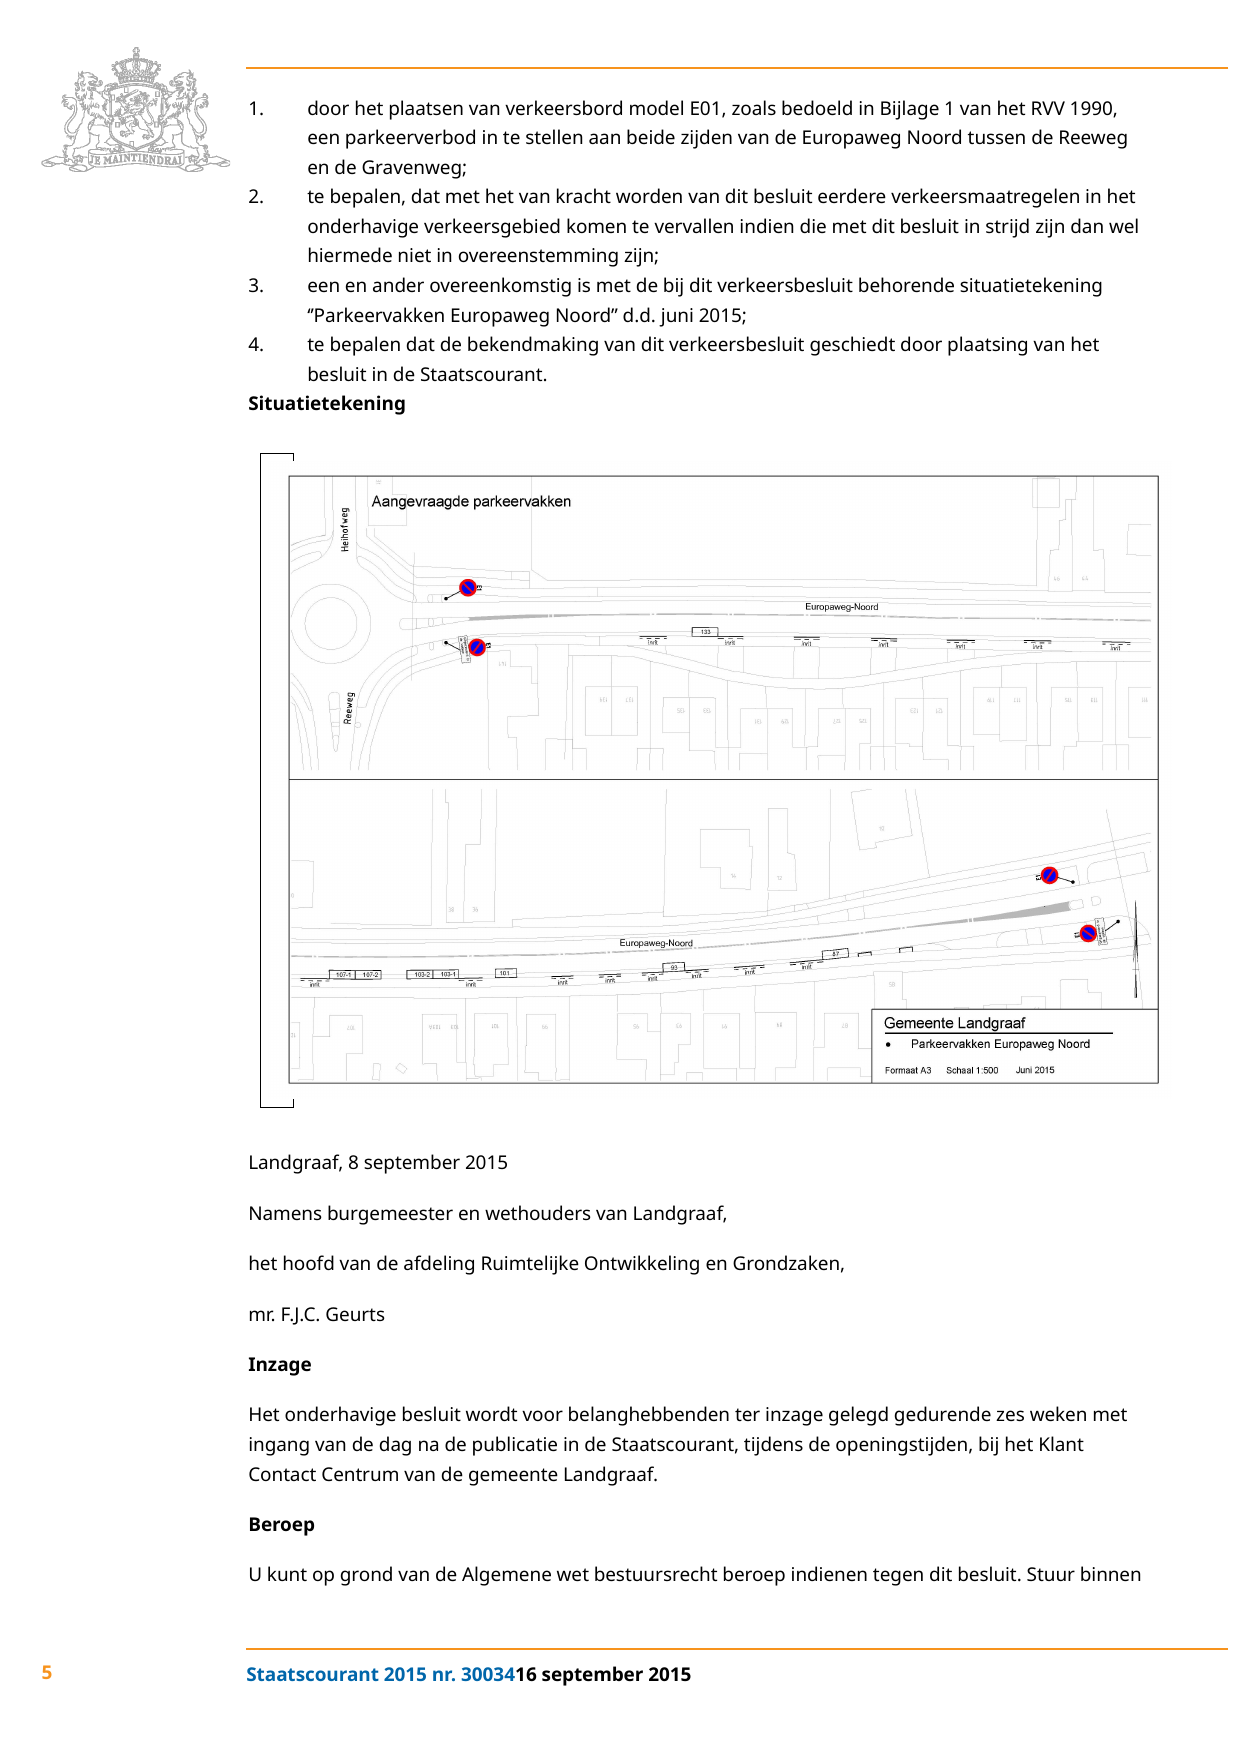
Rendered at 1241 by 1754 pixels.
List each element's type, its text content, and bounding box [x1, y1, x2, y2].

text Landgraaf, 8 september 2015 [248, 1149, 1152, 1175]
text mr. F.J.C. Geurts [248, 1301, 1152, 1326]
text Het onderhavige besluit wordt voor belanghebbenden ter inzage gelegd gedurende zes weken met ingang van de dag na de publicatie in de Staatscourant, tijdens de openingstijden, bij het Klant Contact Centrum van de gemeente Landgraaf. [248, 1402, 1152, 1486]
picture [268, 461, 1173, 1099]
text U kunt op grond van de Algemene wet bestuursrecht beroep indienen tegen dit besluit. Stuur binnen [248, 1562, 1152, 1587]
text Namens burgemeester en wethouders van Landgraaf, [248, 1200, 1152, 1226]
text Situatietekening [248, 391, 1152, 416]
text Beroep [248, 1511, 1152, 1537]
picture [41, 47, 231, 172]
list te bepalen dat de bekendmaking van dit verkeersbesluit geschiedt door plaatsing van het besluit in de Staatscourant. [248, 331, 1152, 387]
text het hoofd van de afdeling Ruimtelijke Ontwikkeling en Grondzaken, [248, 1250, 1152, 1276]
text Inzage [248, 1351, 1152, 1377]
list een en ander overeenkomstig is met de bij dit verkeersbesluit behorende situatietekening ‘’Parkeervakken Europaweg Noord’’ d.d. juni 2015; [248, 272, 1152, 328]
list te bepalen, dat met het van kracht worden van dit besluit eerdere verkeersmaatregelen in het onderhavige verkeersgebied komen te vervallen indien die met dit besluit in strijd zijn dan wel hiermede niet in overeenstemming zijn; [248, 183, 1152, 268]
list door het plaatsen van verkeersbord model E01, zoals bedoeld in Bijlage 1 van het RVV 1990, een parkeerverbod in te stellen aan beide zijden van de Europaweg Noord tussen de Reeweg en de Gravenweg; [248, 95, 1152, 180]
